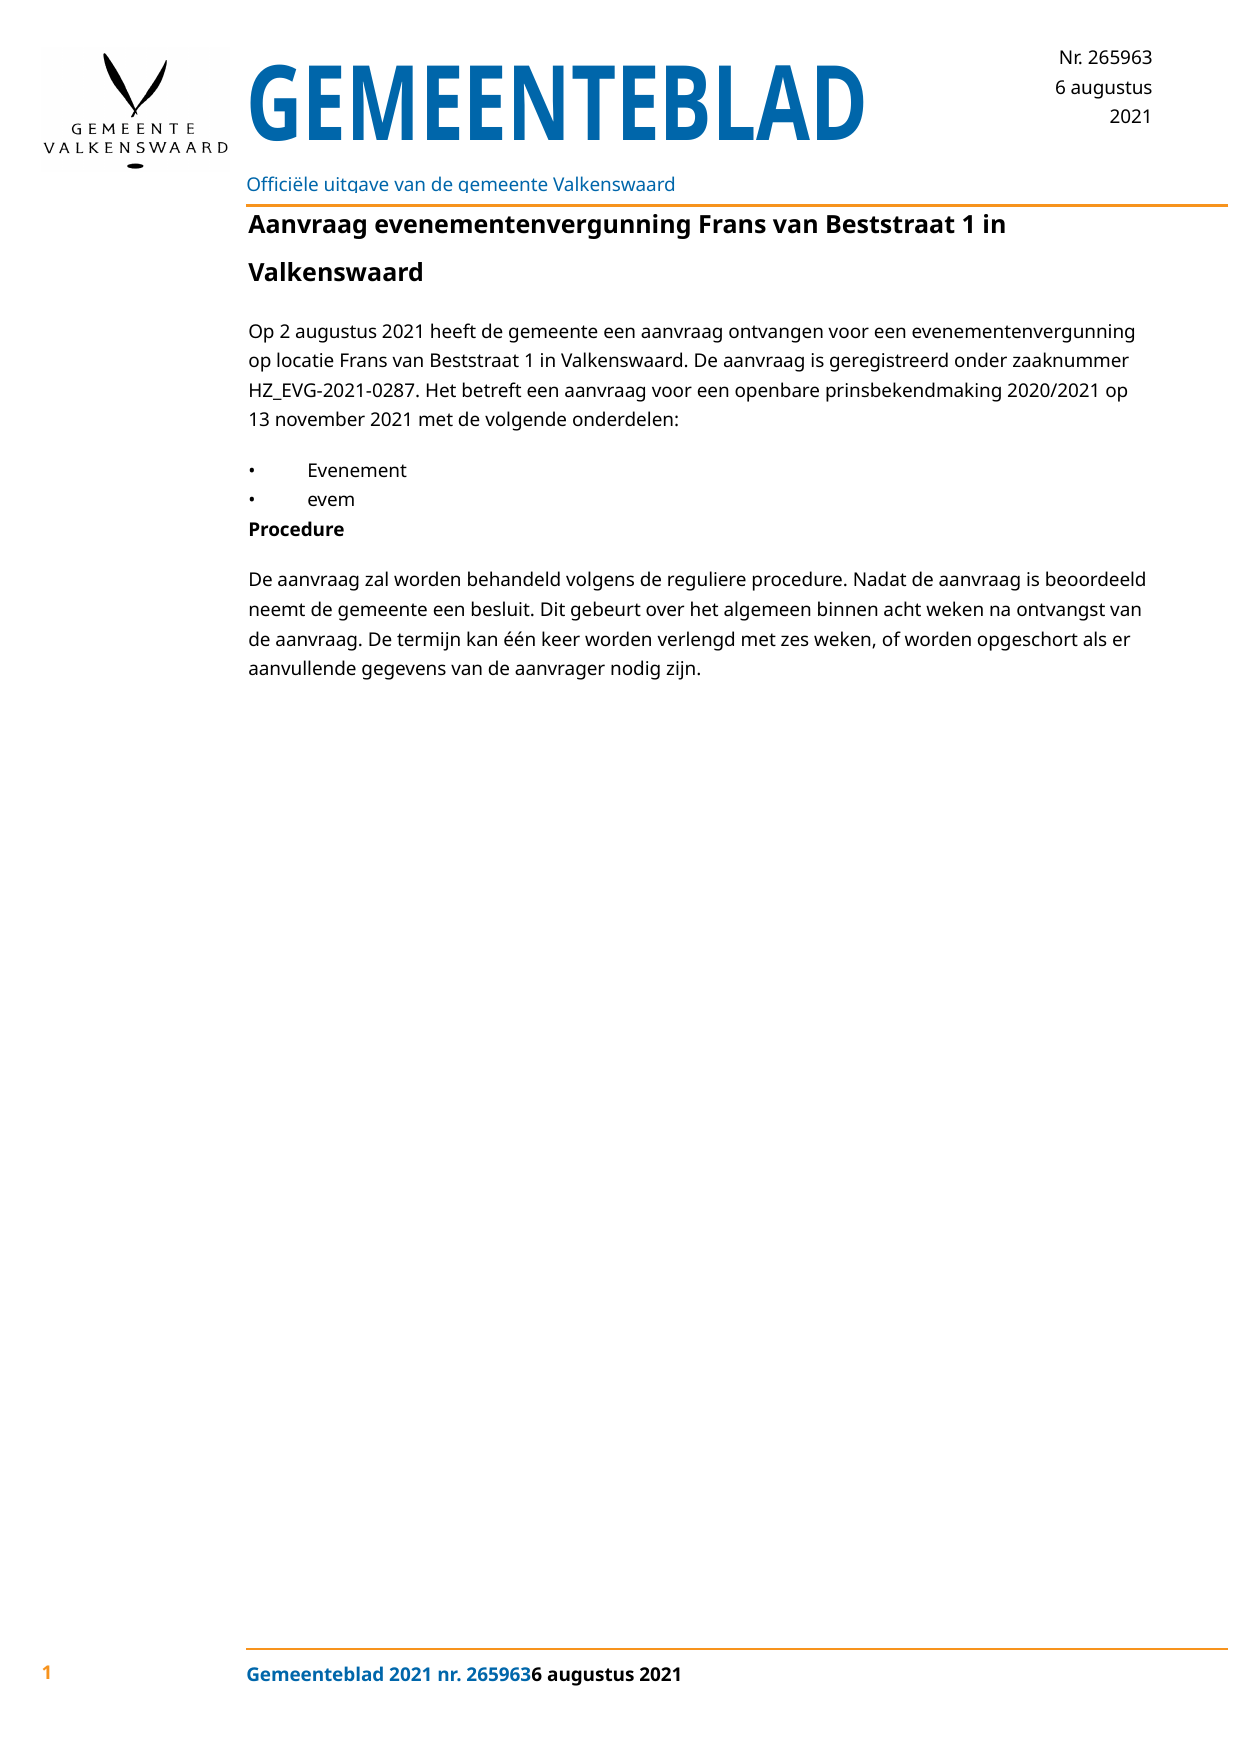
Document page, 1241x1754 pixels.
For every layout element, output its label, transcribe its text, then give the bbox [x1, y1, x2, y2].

text Procedure [248, 516, 1152, 542]
text Op 2 augustus 2021 heeft de gemeente een aanvraag ontvangen voor een evenementenvergunning op locatie Frans van Beststraat 1 in Valkenswaard. De aanvraag is geregistreerd onder zaaknummer HZ_EVG-2021-0287. Het betreft een aanvraag voor een openbare prinsbekendmaking 2020/2021 op 13 november 2021 met de volgende onderdelen: [248, 318, 1152, 432]
text Aanvraag evenementenvergunning Frans van Beststraat 1 in Valkenswaard [248, 207, 1152, 288]
picture [41, 47, 231, 172]
list evem [248, 487, 1152, 512]
text De aanvraag zal worden behandeld volgens de reguliere procedure. Nadat de aanvraag is beoordeeld neemt de gemeente een besluit. Dit gebeurt over het algemeen binnen acht weken na ontvangst van de aanvraag. De termijn kan één keer worden verlengd met zes weken, of worden opgeschort als er aanvullende gegevens van de aanvrager nodig zijn. [248, 567, 1152, 681]
list Evenement [248, 457, 1152, 483]
